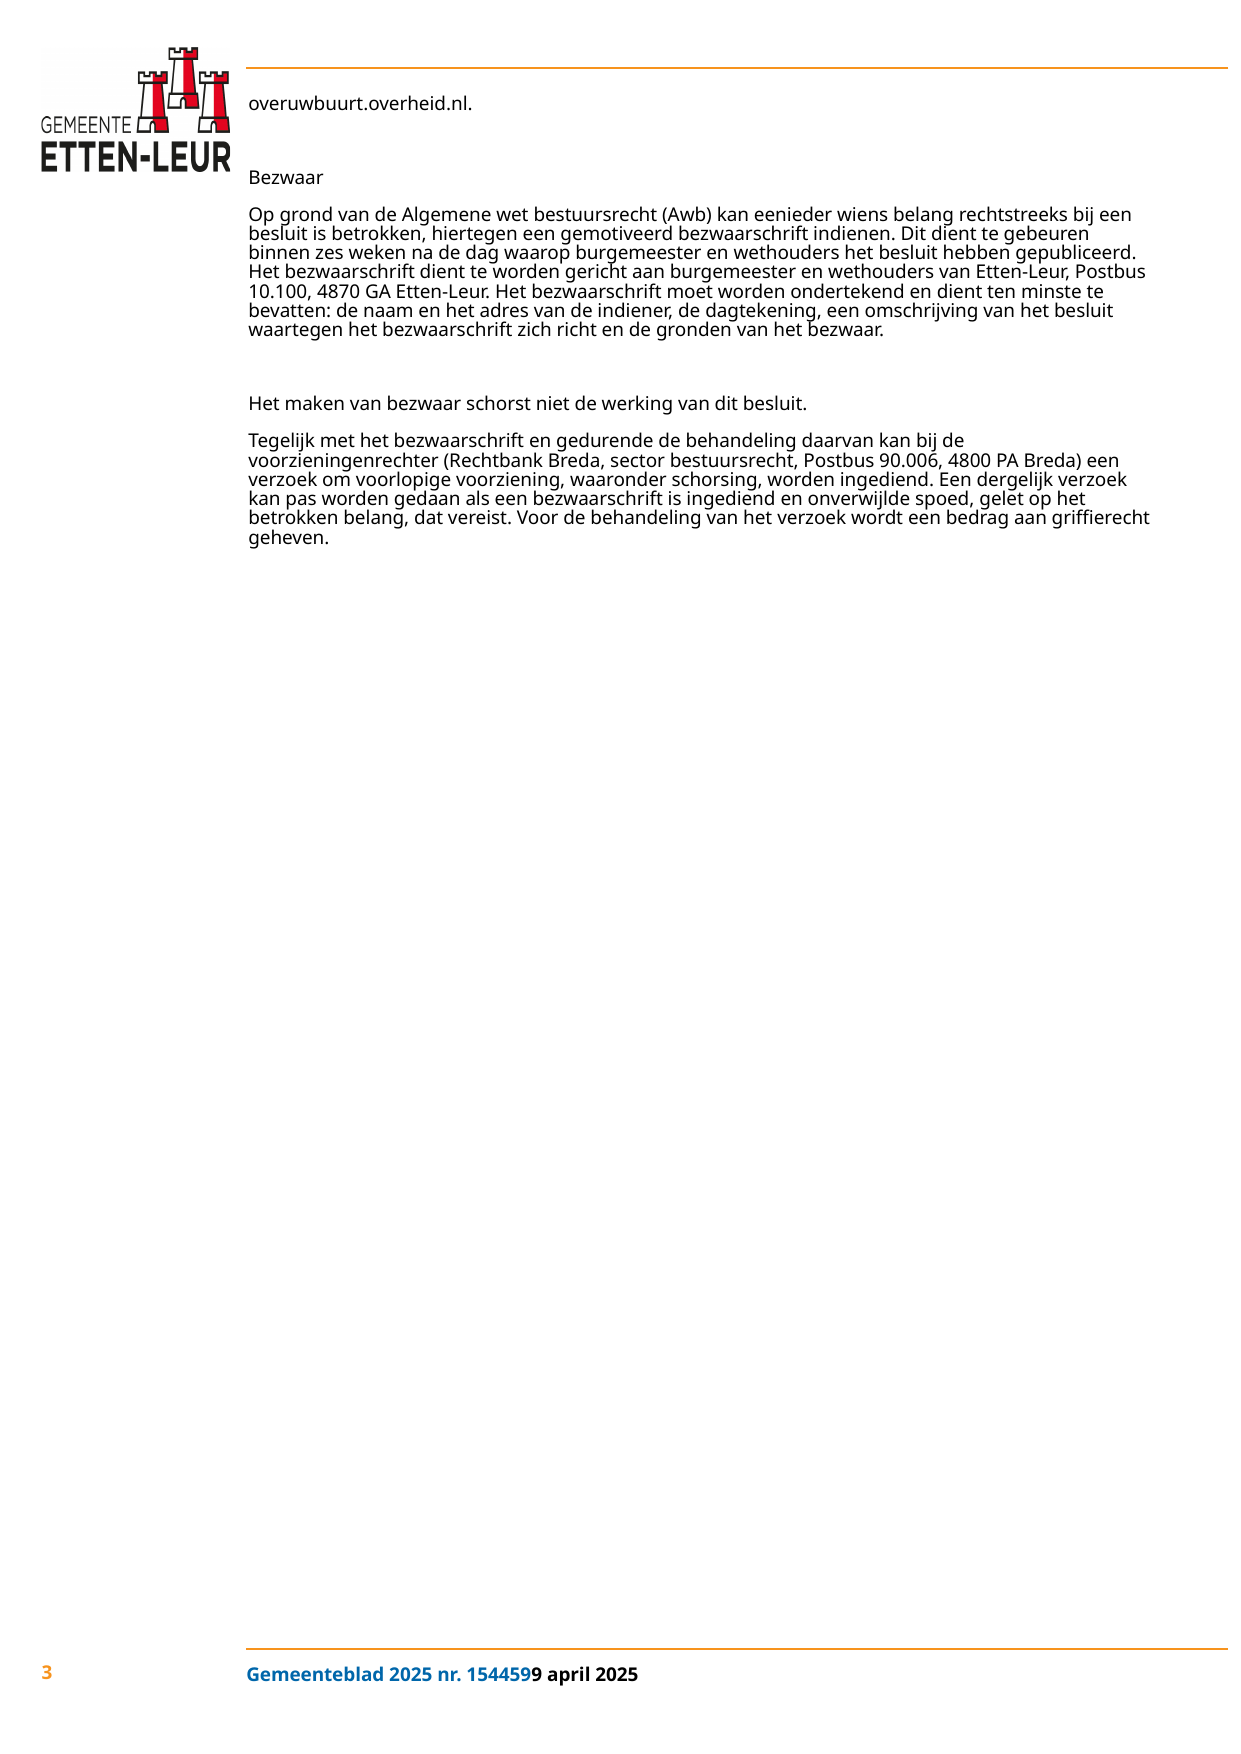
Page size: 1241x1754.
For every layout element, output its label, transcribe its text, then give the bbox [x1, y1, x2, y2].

text Op grond van de Algemene wet bestuursrecht (Awb) kan eenieder wiens belang rechtstreeks bij een besluit is betrokken, hiertegen een gemotiveerd bezwaarschrift indienen. Dit dient te gebeuren binnen zes weken na de dag waarop burgemeester en wethouders het besluit hebben gepubliceerd. Het bezwaarschrift dient te worden gericht aan burgemeester en wethouders van Etten-Leur, Postbus 10.100, 4870 GA Etten-Leur. Het bezwaarschrift moet worden ondertekend en dient ten minste te bevatten: de naam en het adres van de indiener, de dagtekening, een omschrijving van het besluit waartegen het bezwaarschrift zich richt en de gronden van het bezwaar. [248, 206, 1152, 341]
text Het maken van bezwaar schorst niet de werking van dit besluit. [248, 395, 1152, 414]
text Tegelijk met het bezwaarschrift en gedurende de behandeling daarvan kan bij de voorzieningenrechter (Rechtbank Breda, sector bestuursrecht, Postbus 90.006, 4800 PA Breda) een verzoek om voorlopige voorziening, waaronder schorsing, worden ingediend. Een dergelijk verzoek kan pas worden gedaan als een bezwaarschrift is ingediend en onverwijlde spoed, gelet op het betrokken belang, dat vereist. Voor de behandeling van het verzoek wordt een bedrag aan griffierecht geheven. [248, 432, 1152, 548]
text overuwbuurt.overheid.nl. [248, 95, 1152, 114]
picture [41, 47, 231, 172]
text Bezwaar [248, 169, 1152, 188]
